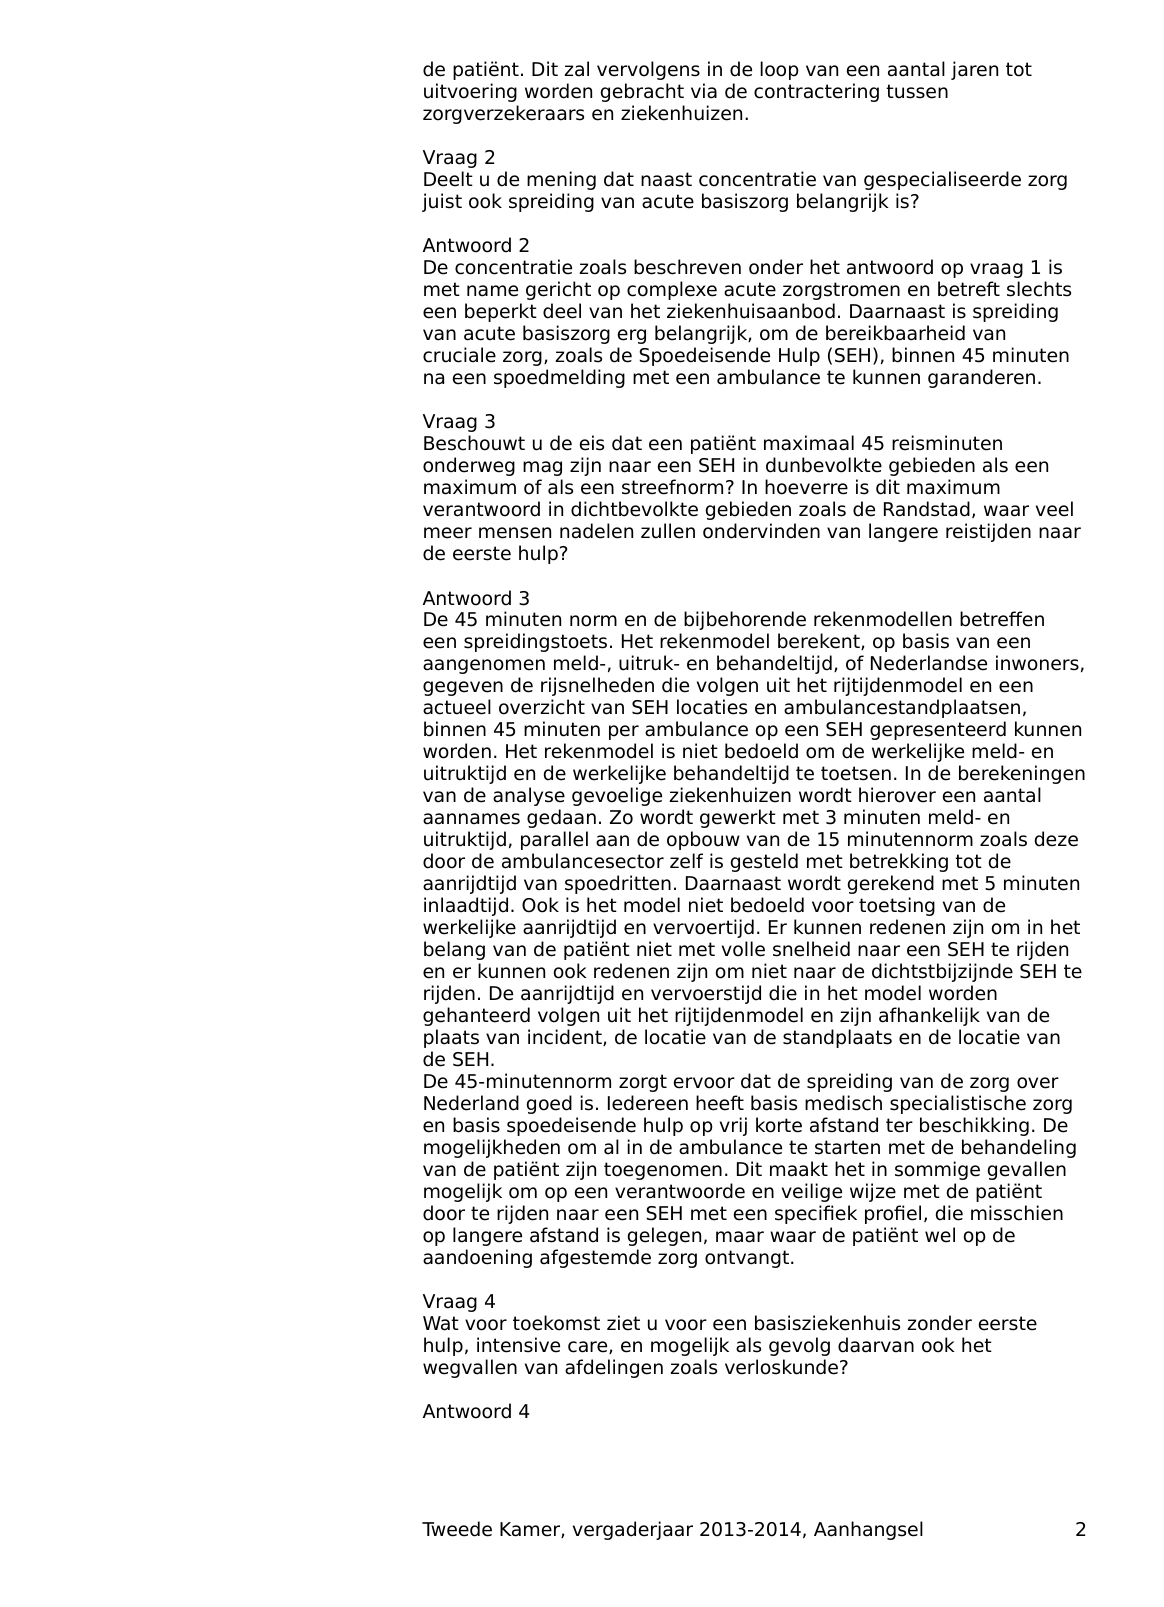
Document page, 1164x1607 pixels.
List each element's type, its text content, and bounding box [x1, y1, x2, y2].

text de patiënt. Dit zal vervolgens in de loop van een aantal jaren tot uitvoering worden gebracht via de contractering tussen zorgverzekeraars en ziekenhuizen. [422, 59, 1087, 125]
text Vraag 3 [422, 411, 1087, 433]
text Wat voor toekomst ziet u voor een basisziekenhuis zonder eerste hulp, intensive care, en mogelijk als gevolg daarvan ook het wegvallen van afdelingen zoals verloskunde? [422, 1313, 1087, 1379]
text Antwoord 2 [422, 235, 1087, 257]
text De 45-minutennorm zorgt ervoor dat de spreiding van de zorg over Nederland goed is. Iedereen heeft basis medisch specialistische zorg en basis spoedeisende hulp op vrij korte afstand ter beschikking. De mogelijkheden om al in de ambulance te starten met de behandeling van de patiënt zijn toegenomen. Dit maakt het in sommige gevallen mogelijk om op een verantwoorde en veilige wijze met de patiënt door te rijden naar een SEH met een specifiek profiel, die misschien op langere afstand is gelegen, maar waar de patiënt wel op de aandoening afgestemde zorg ontvangt. [422, 1071, 1087, 1269]
text Deelt u de mening dat naast concentratie van gespecialiseerde zorg juist ook spreiding van acute basiszorg belangrijk is? [422, 169, 1087, 213]
text Beschouwt u de eis dat een patiënt maximaal 45 reisminuten onderweg mag zijn naar een SEH in dunbevolkte gebieden als een maximum of als een streefnorm? In hoeverre is dit maximum verantwoord in dichtbevolkte gebieden zoals de Randstad, waar veel meer mensen nadelen zullen ondervinden van langere reistijden naar de eerste hulp? [422, 433, 1087, 565]
text Vraag 4 [422, 1291, 1087, 1313]
text Antwoord 4 [422, 1401, 1087, 1423]
text De concentratie zoals beschreven onder het antwoord op vraag 1 is met name gericht op complexe acute zorgstromen en betreft slechts een beperkt deel van het ziekenhuisaanbod. Daarnaast is spreiding van acute basiszorg erg belangrijk, om de bereikbaarheid van cruciale zorg, zoals de Spoedeisende Hulp (SEH), binnen 45 minuten na een spoedmelding met een ambulance te kunnen garanderen. [422, 257, 1087, 389]
text De 45 minuten norm en de bijbehorende rekenmodellen betreffen een spreidingstoets. Het rekenmodel berekent, op basis van een aangenomen meld-, uitruk- en behandeltijd, of Nederlandse inwoners, gegeven de rijsnelheden die volgen uit het rijtijdenmodel en een actueel overzicht van SEH locaties en ambulancestandplaatsen, binnen 45 minuten per ambulance op een SEH gepresenteerd kunnen worden. Het rekenmodel is niet bedoeld om de werkelijke meld- en uitruktijd en de werkelijke behandeltijd te toetsen. In de berekeningen van de analyse gevoelige ziekenhuizen wordt hierover een aantal aannames gedaan. Zo wordt gewerkt met 3 minuten meld- en uitruktijd, parallel aan de opbouw van de 15 minutennorm zoals deze door de ambulancesector zelf is gesteld met betrekking tot de aanrijdtijd van spoedritten. Daarnaast wordt gerekend met 5 minuten inlaadtijd. Ook is het model niet bedoeld voor toetsing van de werkelijke aanrijdtijd en vervoertijd. Er kunnen redenen zijn om in het belang van de patiënt niet met volle snelheid naar een SEH te rijden en er kunnen ook redenen zijn om niet naar de dichtstbijzijnde SEH te rijden. De aanrijdtijd en vervoerstijd die in het model worden gehanteerd volgen uit het rijtijdenmodel en zijn afhankelijk van de plaats van incident, de locatie van de standplaats en de locatie van de SEH. [422, 609, 1087, 1071]
text Vraag 2 [422, 147, 1087, 169]
text Antwoord 3 [422, 587, 1087, 609]
